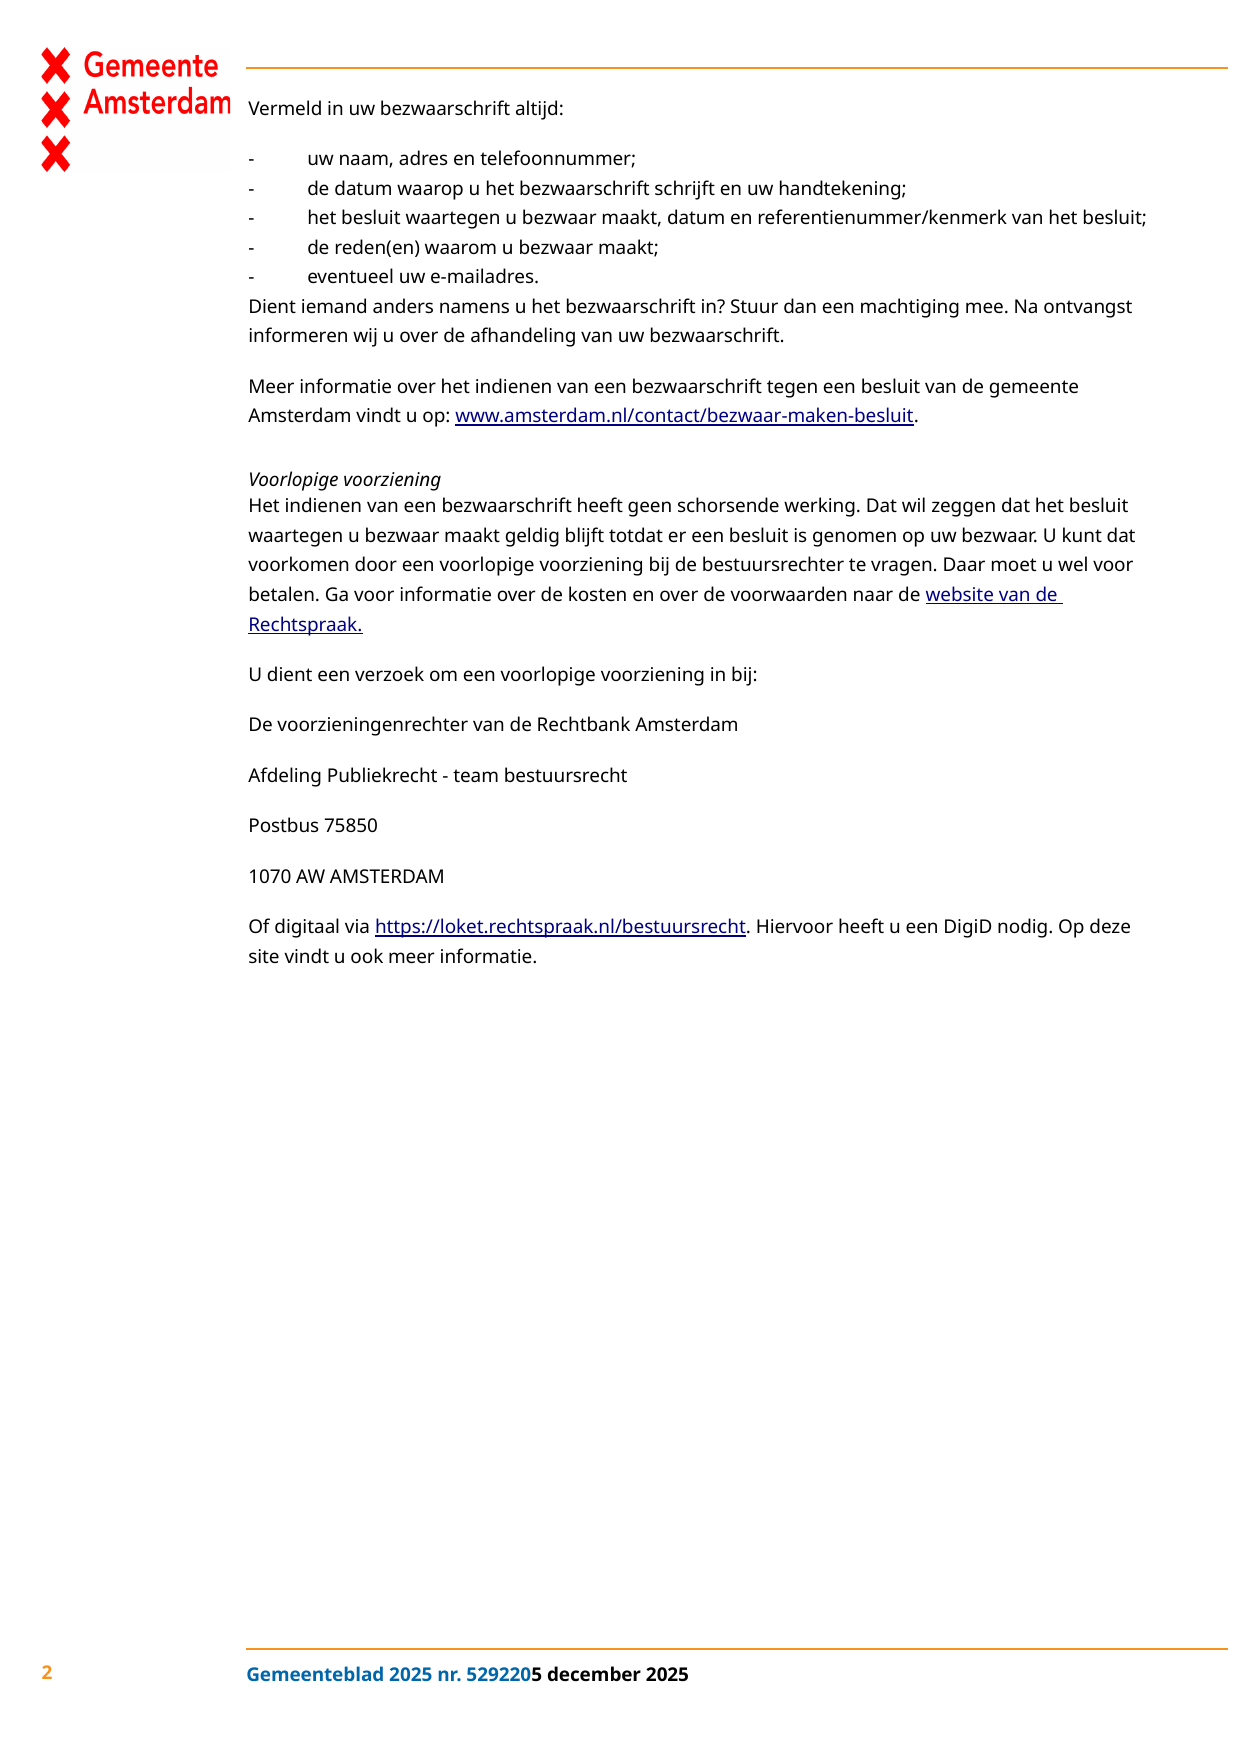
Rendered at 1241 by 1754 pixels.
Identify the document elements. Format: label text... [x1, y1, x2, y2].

list eventueel uw e-mailadres. [248, 263, 1152, 289]
list uw naam, adres en telefoonnummer; [248, 145, 1152, 171]
text Postbus 75850 [248, 812, 1152, 838]
text Meer informatie over het indienen van een bezwaarschrift tegen een besluit van de gemeente Amsterdam vindt u op: www.amsterdam.nl/contact/bezwaar-maken-besluit. [248, 373, 1152, 428]
text Voorlopige voorziening [248, 467, 1152, 492]
list de reden(en) waarom u bezwaar maakt; [248, 234, 1152, 260]
text Dient iemand anders namens u het bezwaarschrift in? Stuur dan een machtiging mee. Na ontvangst informeren wij u over de afhandeling van uw bezwaarschrift. [248, 293, 1152, 348]
text Afdeling Publiekrecht - team bestuursrecht [248, 762, 1152, 788]
text Vermeld in uw bezwaarschrift altijd: [248, 95, 1152, 121]
text 1070 AW AMSTERDAM [248, 863, 1152, 888]
text Het indienen van een bezwaarschrift heeft geen schorsende werking. Dat wil zeggen dat het besluit waartegen u bezwaar maakt geldig blijft totdat er een besluit is genomen op uw bezwaar. U kunt dat voorkomen door een voorlopige voorziening bij de bestuursrechter te vragen. Daar moet u wel voor betalen. Ga voor informatie over de kosten en over de voorwaarden naar de website van de Rechtspraak. [248, 492, 1152, 636]
text Of digitaal via https://loket.rechtspraak.nl/bestuursrecht. Hiervoor heeft u een DigiD nodig. Op deze site vindt u ook meer informatie. [248, 913, 1152, 968]
list het besluit waartegen u bezwaar maakt, datum en referentienummer/kenmerk van het besluit; [248, 204, 1152, 230]
text U dient een verzoek om een voorlopige voorziening in bij: [248, 661, 1152, 687]
text De voorzieningenrechter van de Rechtbank Amsterdam [248, 712, 1152, 737]
list de datum waarop u het bezwaarschrift schrijft en uw handtekening; [248, 175, 1152, 201]
picture [41, 47, 231, 172]
